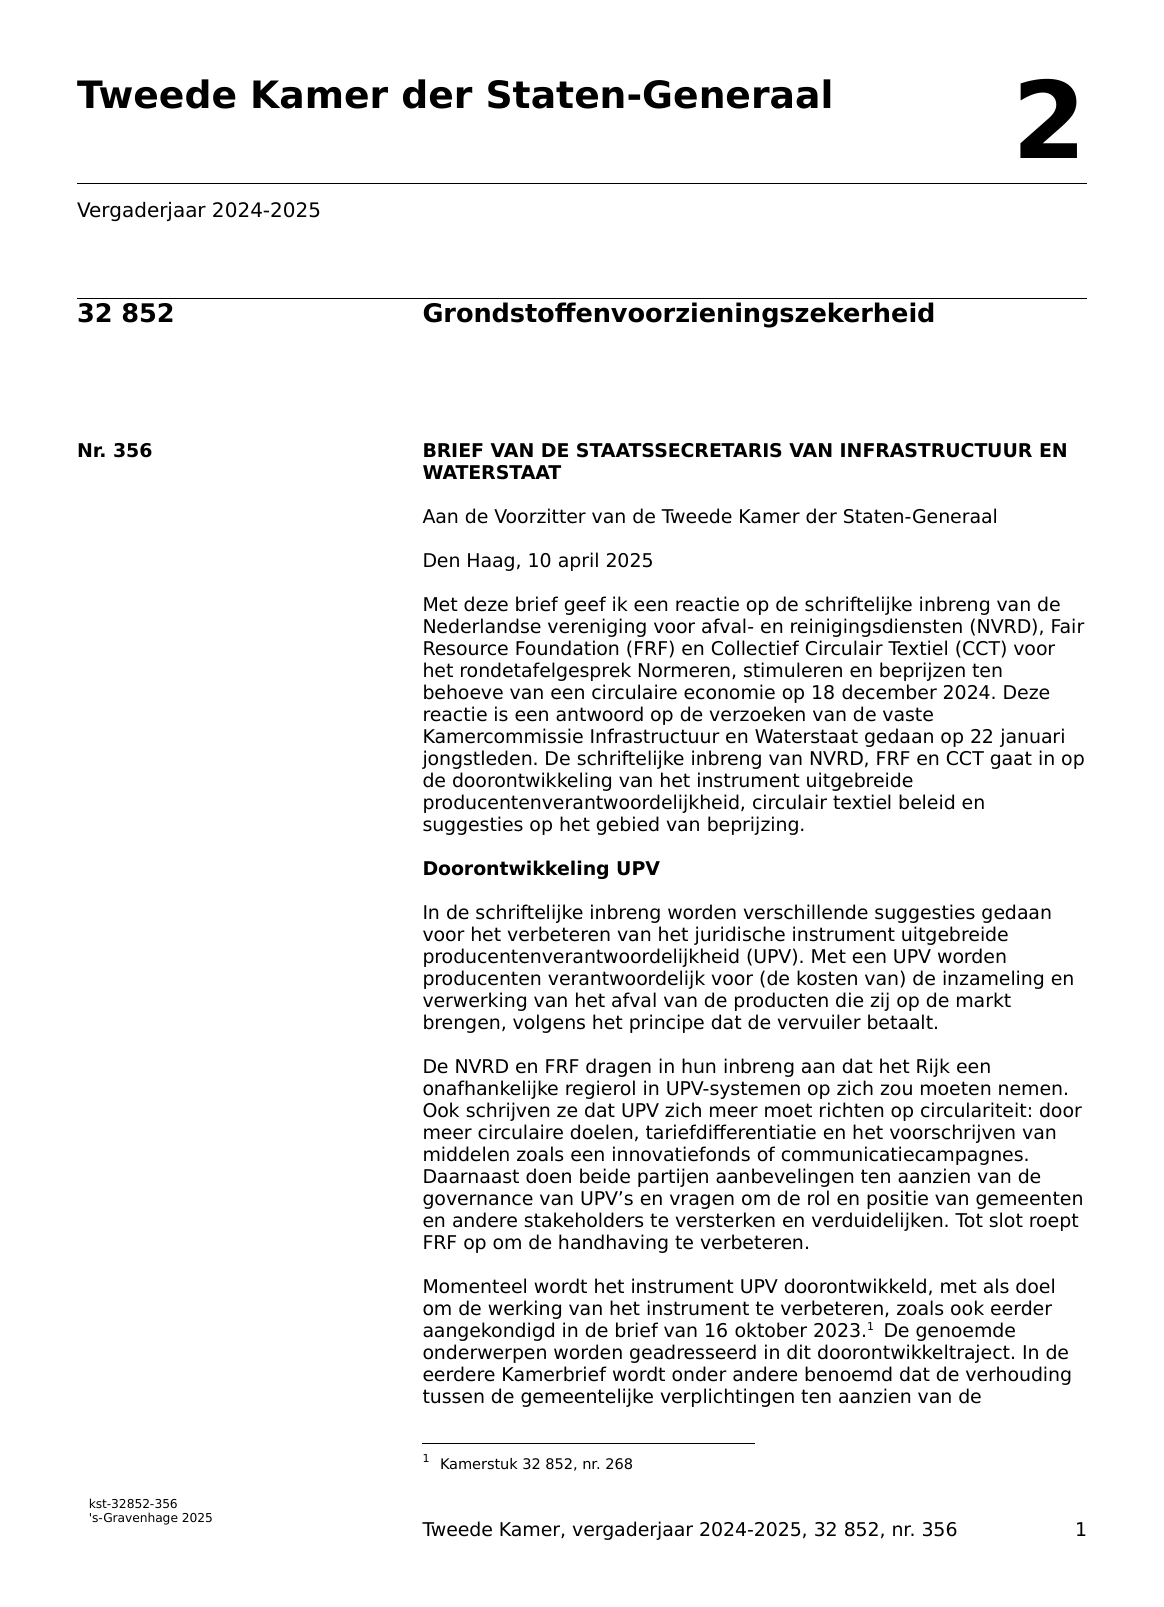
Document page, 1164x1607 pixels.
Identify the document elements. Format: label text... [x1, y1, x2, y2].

text Momenteel wordt het instrument UPV doorontwikkeld, met als doel om de werking van het instrument te verbeteren, zoals ook eerder aangekondigd in de brief van 16 oktober 2023. De genoemde onderwerpen worden geadresseerd in dit doorontwikkeltraject. In de eerdere Kamerbrief wordt onder andere benoemd dat de verhouding tussen de gemeentelijke verplichtingen ten aanzien van de [422, 1276, 1087, 1408]
table_cell Vergaderjaar 2024-2025 [77, 184, 1087, 298]
text 's-Gravenhage 2025 [88, 1511, 323, 1525]
text Kamerstuk 32 852, nr. 268 [422, 1452, 1087, 1474]
text Met deze brief geef ik een reactie op de schriftelijke inbreng van de Nederlandse vereniging voor afval- en reinigingsdiensten (NVRD), Fair Resource Foundation (FRF) en Collectief Circulair Textiel (CCT) voor het rondetafelgesprek Normeren, stimuleren en beprijzen ten behoeve van een circulaire economie op 18 december 2024. Deze reactie is een antwoord op de verzoeken van de vaste Kamercommissie Infrastructuur en Waterstaat gedaan op 22 januari jongstleden. De schriftelijke inbreng van NVRD, FRF en CCT gaat in op de doorontwikkeling van het instrument uitgebreide producentenverantwoordelijkheid, circulair textiel beleid en suggesties op het gebied van beprijzing. [422, 594, 1087, 836]
text Den Haag, 10 april 2025 [422, 550, 1087, 572]
table_header 2 [886, 59, 1087, 183]
text In de schriftelijke inbreng worden verschillende suggesties gedaan voor het verbeteren van het juridische instrument uitgebreide producentenverantwoordelijkheid (UPV). Met een UPV worden producenten verantwoordelijk voor (de kosten van) de inzameling en verwerking van het afval van de producten die zij op de markt brengen, volgens het principe dat de vervuiler betaalt. [422, 902, 1087, 1034]
text kst-32852-356 [88, 1497, 323, 1511]
subtitle Nr. 356 BRIEF VAN DE STAATSSECRETARIS VAN INFRASTRUCTUUR EN WATERSTAAT [77, 440, 1087, 484]
subtitle Doorontwikkeling UPV [422, 858, 1087, 880]
subtitle 32 852 Grondstoffenvoorzieningszekerheid [77, 299, 1087, 329]
text Aan de Voorzitter van de Tweede Kamer der Staten-Generaal [422, 506, 1087, 528]
table_header Tweede Kamer der Staten-Generaal [77, 59, 886, 183]
text De NVRD en FRF dragen in hun inbreng aan dat het Rijk een onafhankelijke regierol in UPV-systemen op zich zou moeten nemen. Ook schrijven ze dat UPV zich meer moet richten op circulariteit: door meer circulaire doelen, tariefdifferentiatie en het voorschrijven van middelen zoals een innovatiefonds of communicatiecampagnes. Daarnaast doen beide partijen aanbevelingen ten aanzien van de governance van UPV’s en vragen om de rol en positie van gemeenten en andere stakeholders te versterken en verduidelijken. Tot slot roept FRF op om de handhaving te verbeteren. [422, 1056, 1087, 1254]
